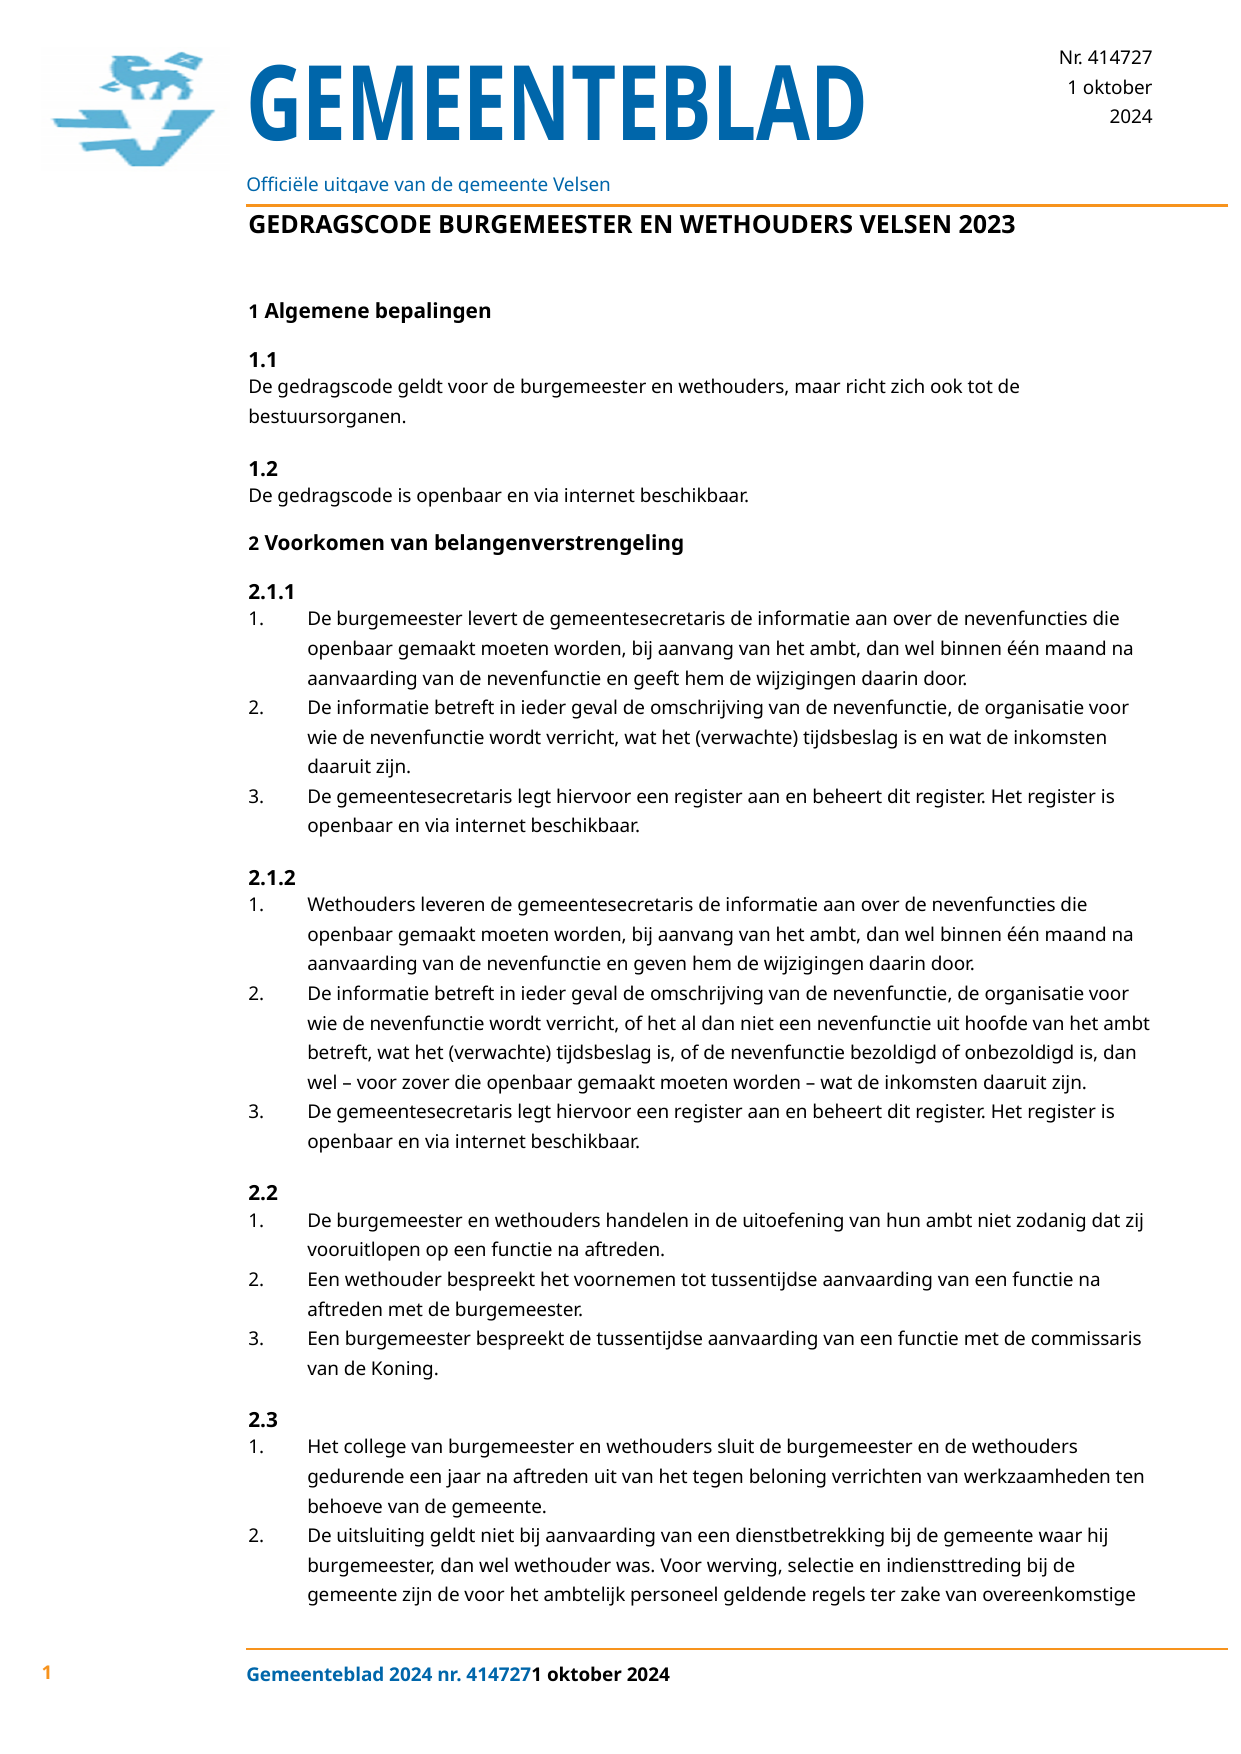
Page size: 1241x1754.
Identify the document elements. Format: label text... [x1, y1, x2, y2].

list De informatie betreft in ieder geval de omschrijving van de nevenfunctie, de organisatie voor wie de nevenfunctie wordt verricht, of het al dan niet een nevenfunctie uit hoofde van het ambt betreft, wat het (verwachte) tijdsbeslag is, of de nevenfunctie bezoldigd of onbezoldigd is, dan wel – voor zover die openbaar gemaakt moeten worden – wat de inkomsten daaruit zijn. [248, 980, 1152, 1095]
list De uitsluiting geldt niet bij aanvaarding van een dienstbetrekking bij de gemeente waar hij burgemeester, dan wel wethouder was. Voor werving, selectie en indiensttreding bij de gemeente zijn de voor het ambtelijk personeel geldende regels ter zake van overeenkomstige [248, 1522, 1152, 1607]
list De gemeentesecretaris legt hiervoor een register aan en beheert dit register. Het register is openbaar en via internet beschikbaar. [248, 783, 1152, 838]
text 2.3 [248, 1405, 1152, 1434]
text 1 Algemene bepalingen [248, 296, 1152, 324]
list Een wethouder bespreekt het voornemen tot tussentijdse aanvaarding van een functie na aftreden met de burgemeester. [248, 1266, 1152, 1321]
text GEDRAGSCODE BURGEMEESTER EN WETHOUDERS VELSEN 2023 [248, 207, 1152, 241]
list Het college van burgemeester en wethouders sluit de burgemeester en de wethouders gedurende een jaar na aftreden uit van het tegen beloning verrichten van werkzaamheden ten behoeve van de gemeente. [248, 1434, 1152, 1519]
picture [41, 47, 231, 172]
text De gedragscode is openbaar en via internet beschikbaar. [248, 482, 1152, 508]
list Een burgemeester bespreekt de tussentijdse aanvaarding van een functie met de commissaris van de Koning. [248, 1325, 1152, 1381]
text 2.2 [248, 1178, 1152, 1207]
text 2.1.1 [248, 577, 1152, 606]
list De gemeentesecretaris legt hiervoor een register aan en beheert dit register. Het register is openbaar en via internet beschikbaar. [248, 1098, 1152, 1154]
text 2 Voorkomen van belangenverstrengeling [248, 528, 1152, 556]
list De burgemeester en wethouders handelen in de uitoefening van hun ambt niet zodanig dat zij vooruitlopen op een functie na aftreden. [248, 1207, 1152, 1262]
text 1.1 [248, 345, 1152, 374]
text 1.2 [248, 454, 1152, 482]
text De gedragscode geldt voor de burgemeester en wethouders, maar richt zich ook tot de bestuursorganen. [248, 374, 1152, 429]
list De informatie betreft in ieder geval de omschrijving van de nevenfunctie, de organisatie voor wie de nevenfunctie wordt verricht, wat het (verwachte) tijdsbeslag is en wat de inkomsten daaruit zijn. [248, 694, 1152, 779]
text 2.1.2 [248, 863, 1152, 891]
list De burgemeester levert de gemeentesecretaris de informatie aan over de nevenfuncties die openbaar gemaakt moeten worden, bij aanvang van het ambt, dan wel binnen één maand na aanvaarding van de nevenfunctie en geeft hem de wijzigingen daarin door. [248, 606, 1152, 690]
list Wethouders leveren de gemeentesecretaris de informatie aan over de nevenfuncties die openbaar gemaakt moeten worden, bij aanvang van het ambt, dan wel binnen één maand na aanvaarding van de nevenfunctie en geven hem de wijzigingen daarin door. [248, 891, 1152, 976]
